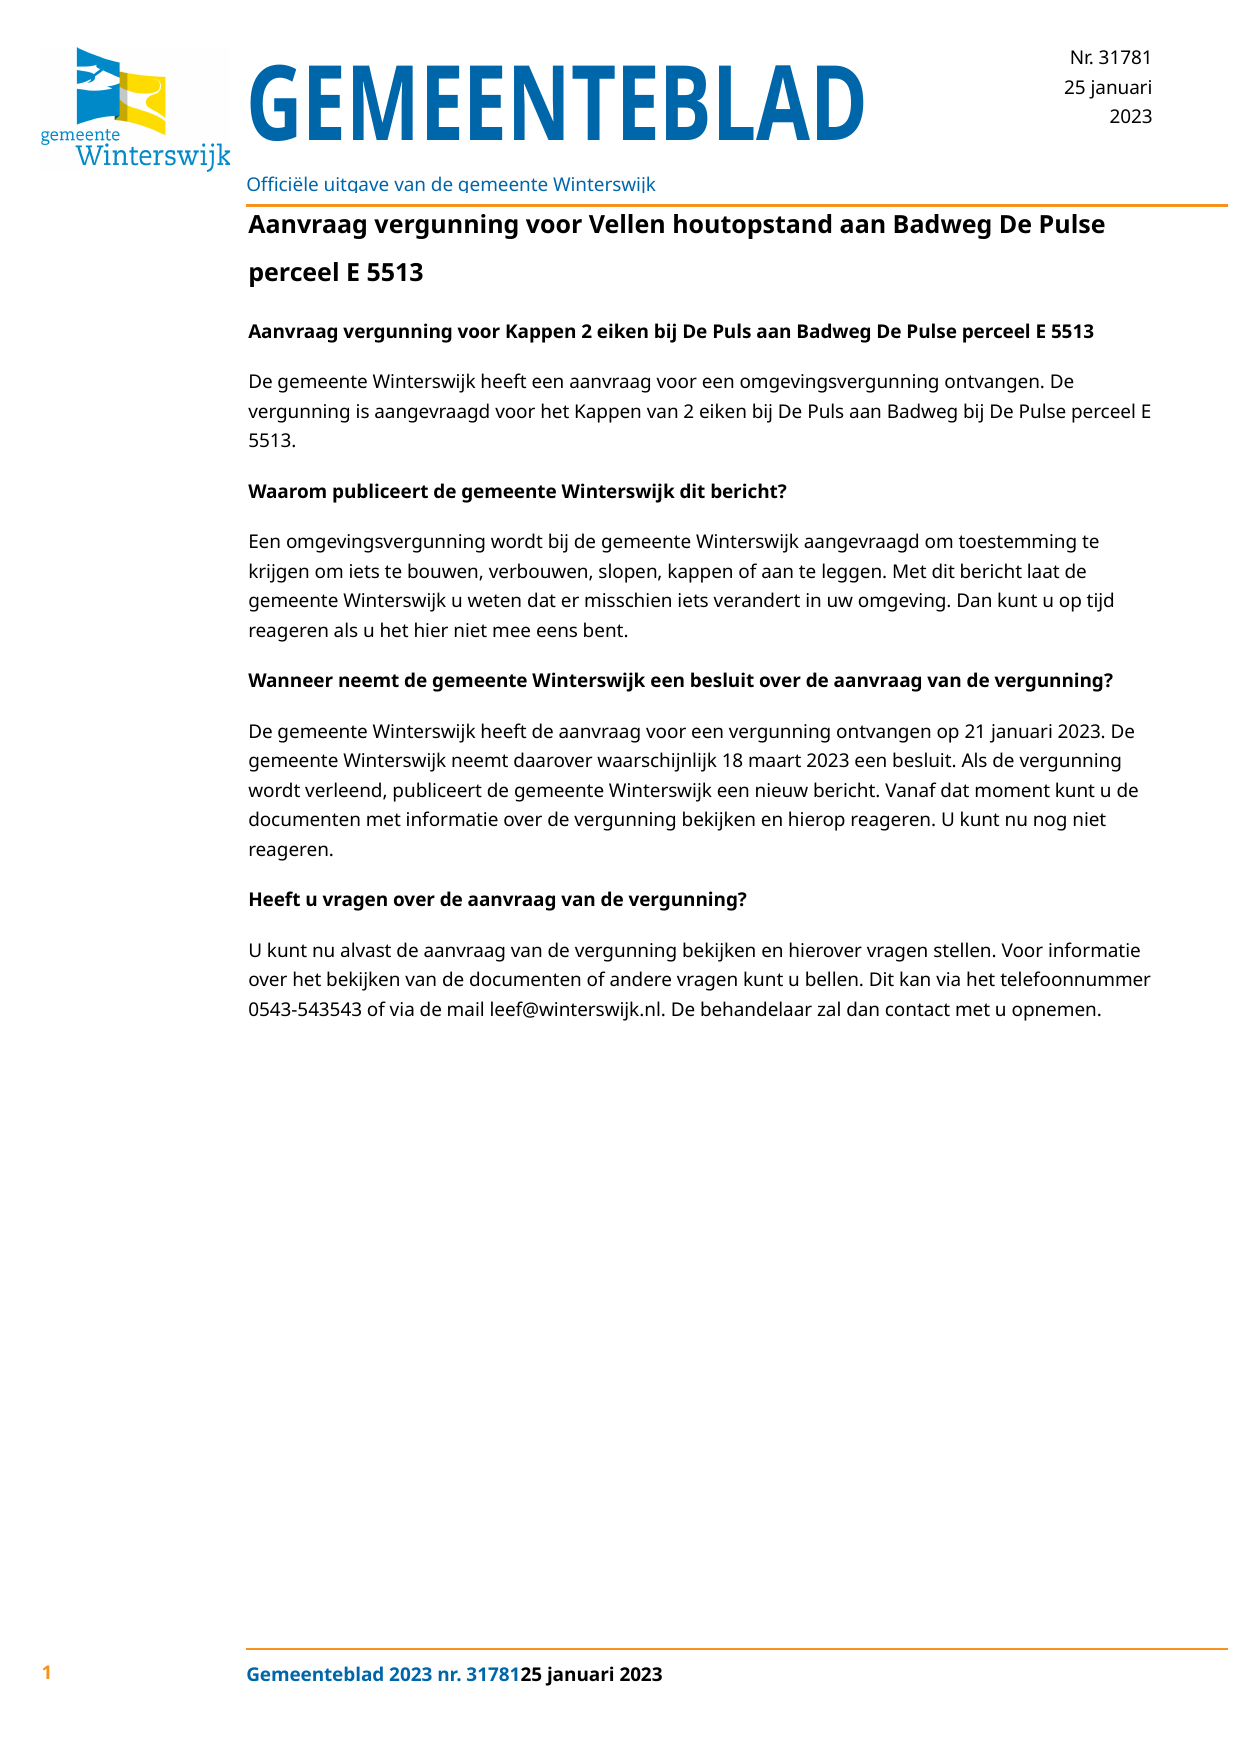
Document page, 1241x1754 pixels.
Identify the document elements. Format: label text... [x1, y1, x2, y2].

text Heeft u vragen over de aanvraag van de vergunning? [248, 887, 1152, 912]
text De gemeente Winterswijk heeft de aanvraag voor een vergunning ontvangen op 21 januari 2023. De gemeente Winterswijk neemt daarover waarschijnlijk 18 maart 2023 een besluit. Als de vergunning wordt verleend, publiceert de gemeente Winterswijk een nieuw bericht. Vanaf dat moment kunt u de documenten met informatie over de vergunning bekijken en hierop reageren. U kunt nu nog niet reageren. [248, 718, 1152, 862]
text Aanvraag vergunning voor Kappen 2 eiken bij De Puls aan Badweg De Pulse perceel E 5513 [248, 318, 1152, 344]
text Waarom publiceert de gemeente Winterswijk dit bericht? [248, 478, 1152, 504]
picture [41, 47, 231, 172]
text Een omgevingsvergunning wordt bij de gemeente Winterswijk aangevraagd om toestemming te krijgen om iets te bouwen, verbouwen, slopen, kappen of aan te leggen. Met dit bericht laat de gemeente Winterswijk u weten dat er misschien iets verandert in uw omgeving. Dan kunt u op tijd reageren als u het hier niet mee eens bent. [248, 528, 1152, 643]
text U kunt nu alvast de aanvraag van de vergunning bekijken en hierover vragen stellen. Voor informatie over het bekijken van de documenten of andere vragen kunt u bellen. Dit kan via het telefoonnummer 0543-543543 of via de mail leef@winterswijk.nl. De behandelaar zal dan contact met u opnemen. [248, 937, 1152, 1022]
picture [225, 153, 231, 162]
text Aanvraag vergunning voor Vellen houtopstand aan Badweg De Pulse perceel E 5513 [248, 207, 1152, 288]
text De gemeente Winterswijk heeft een aanvraag voor een omgevingsvergunning ontvangen. De vergunning is aangevraagd voor het Kappen van 2 eiken bij De Puls aan Badweg bij De Pulse perceel E 5513. [248, 368, 1152, 453]
text Wanneer neemt de gemeente Winterswijk een besluit over de aanvraag van de vergunning? [248, 667, 1152, 693]
